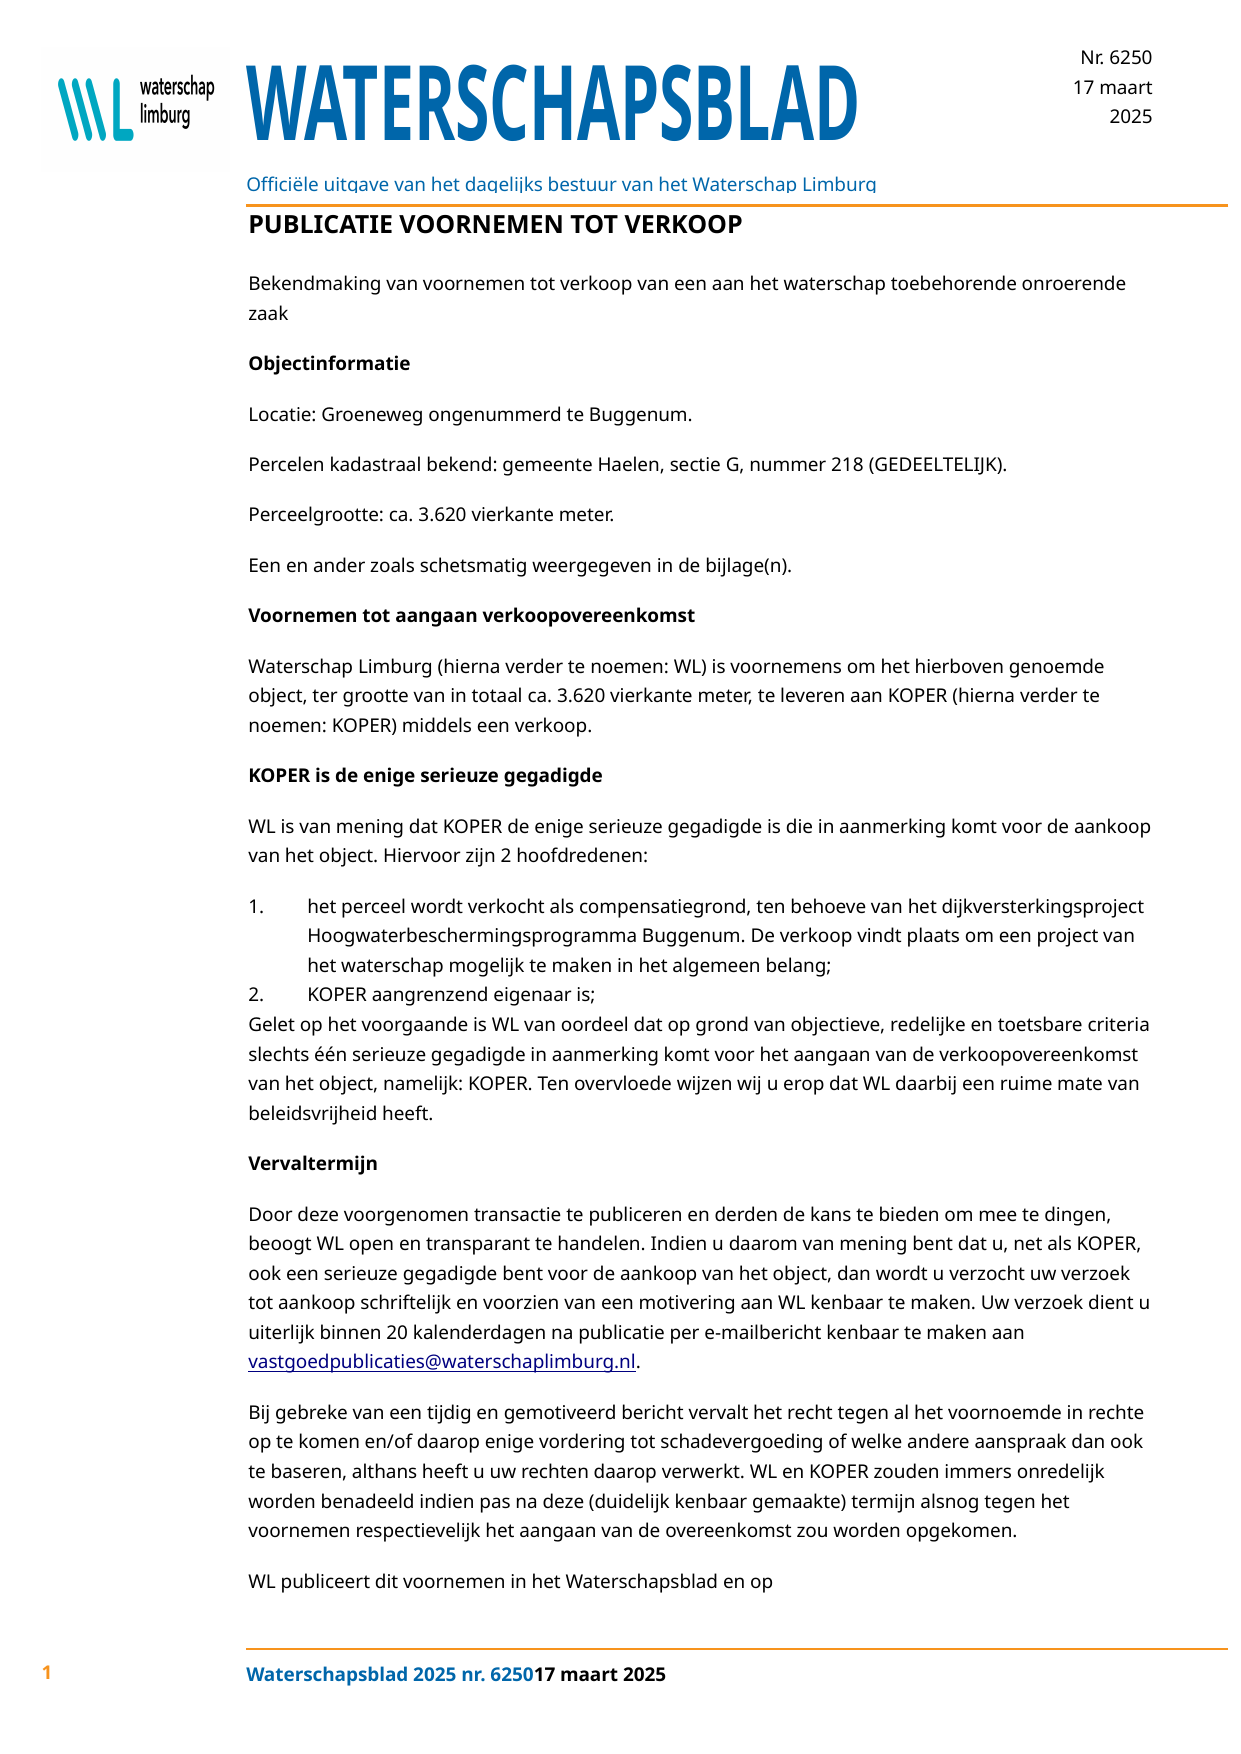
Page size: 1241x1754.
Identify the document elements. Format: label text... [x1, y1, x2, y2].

text Gelet op het voorgaande is WL van oordeel dat op grond van objectieve, redelijke en toetsbare criteria slechts één serieuze gegadigde in aanmerking komt voor het aangaan van de verkoopovereenkomst van het object, namelijk: KOPER. Ten overvloede wijzen wij u erop dat WL daarbij een ruime mate van beleidsvrijheid heeft. [248, 1011, 1152, 1126]
text WL publiceert dit voornemen in het Waterschapsblad en op [248, 1568, 1152, 1593]
text Bekendmaking van voornemen tot verkoop van een aan het waterschap toebehorende onroerende zaak [248, 270, 1152, 326]
text Waterschap Limburg (hierna verder te noemen: WL) is voornemens om het hierboven genoemde object, ter grootte van in totaal ca. 3.620 vierkante meter, te leveren aan KOPER (hierna verder te noemen: KOPER) middels een verkoop. [248, 653, 1152, 738]
text Vervaltermijn [248, 1150, 1152, 1176]
text Perceelgrootte: ca. 3.620 vierkante meter. [248, 502, 1152, 527]
text Bij gebreke van een tijdig en gemotiveerd bericht vervalt het recht tegen al het voornoemde in rechte op te komen en/of daarop enige vordering tot schadevergoeding of welke andere aanspraak dan ook te baseren, althans heeft u uw rechten daarop verwerkt. WL en KOPER zouden immers onredelijk worden benadeeld indien pas na deze (duidelijk kenbaar gemaakte) termijn alsnog tegen het voornemen respectievelijk het aangaan van de overeenkomst zou worden opgekomen. [248, 1399, 1152, 1543]
text Objectinformatie [248, 350, 1152, 376]
text Een en ander zoals schetsmatig weergegeven in de bijlage(n). [248, 552, 1152, 578]
text Door deze voorgenomen transactie te publiceren en derden de kans te bieden om mee te dingen, beoogt WL open en transparant te handelen. Indien u daarom van mening bent dat u, net als KOPER, ook een serieuze gegadigde bent voor de aankoop van het object, dan wordt u verzocht uw verzoek tot aankoop schriftelijk en voorzien van een motivering aan WL kenbaar te maken. Uw verzoek dient u uiterlijk binnen 20 kalenderdagen na publicatie per e-mailbericht kenbaar te maken aan vastgoedpublicaties@waterschaplimburg.nl. [248, 1201, 1152, 1374]
text Percelen kadastraal bekend: gemeente Haelen, sectie G, nummer 218 (GEDEELTELIJK). [248, 451, 1152, 477]
list KOPER aangrenzend eigenaar is; [248, 982, 1152, 1007]
text Locatie: Groeneweg ongenummerd te Buggenum. [248, 401, 1152, 426]
text WL is van mening dat KOPER de enige serieuze gegadigde is die in aanmerking komt voor de aankoop van het object. Hiervoor zijn 2 hoofdredenen: [248, 813, 1152, 868]
text KOPER is de enige serieuze gegadigde [248, 762, 1152, 788]
list het perceel wordt verkocht als compensatiegrond, ten behoeve van het dijkversterkingsproject Hoogwaterbeschermingsprogramma Buggenum. De verkoop vindt plaats om een project van het waterschap mogelijk te maken in het algemeen belang; [248, 893, 1152, 978]
text Voornemen tot aangaan verkoopovereenkomst [248, 602, 1152, 628]
text PUBLICATIE VOORNEMEN TOT VERKOOP [248, 207, 1152, 241]
picture [41, 47, 231, 172]
